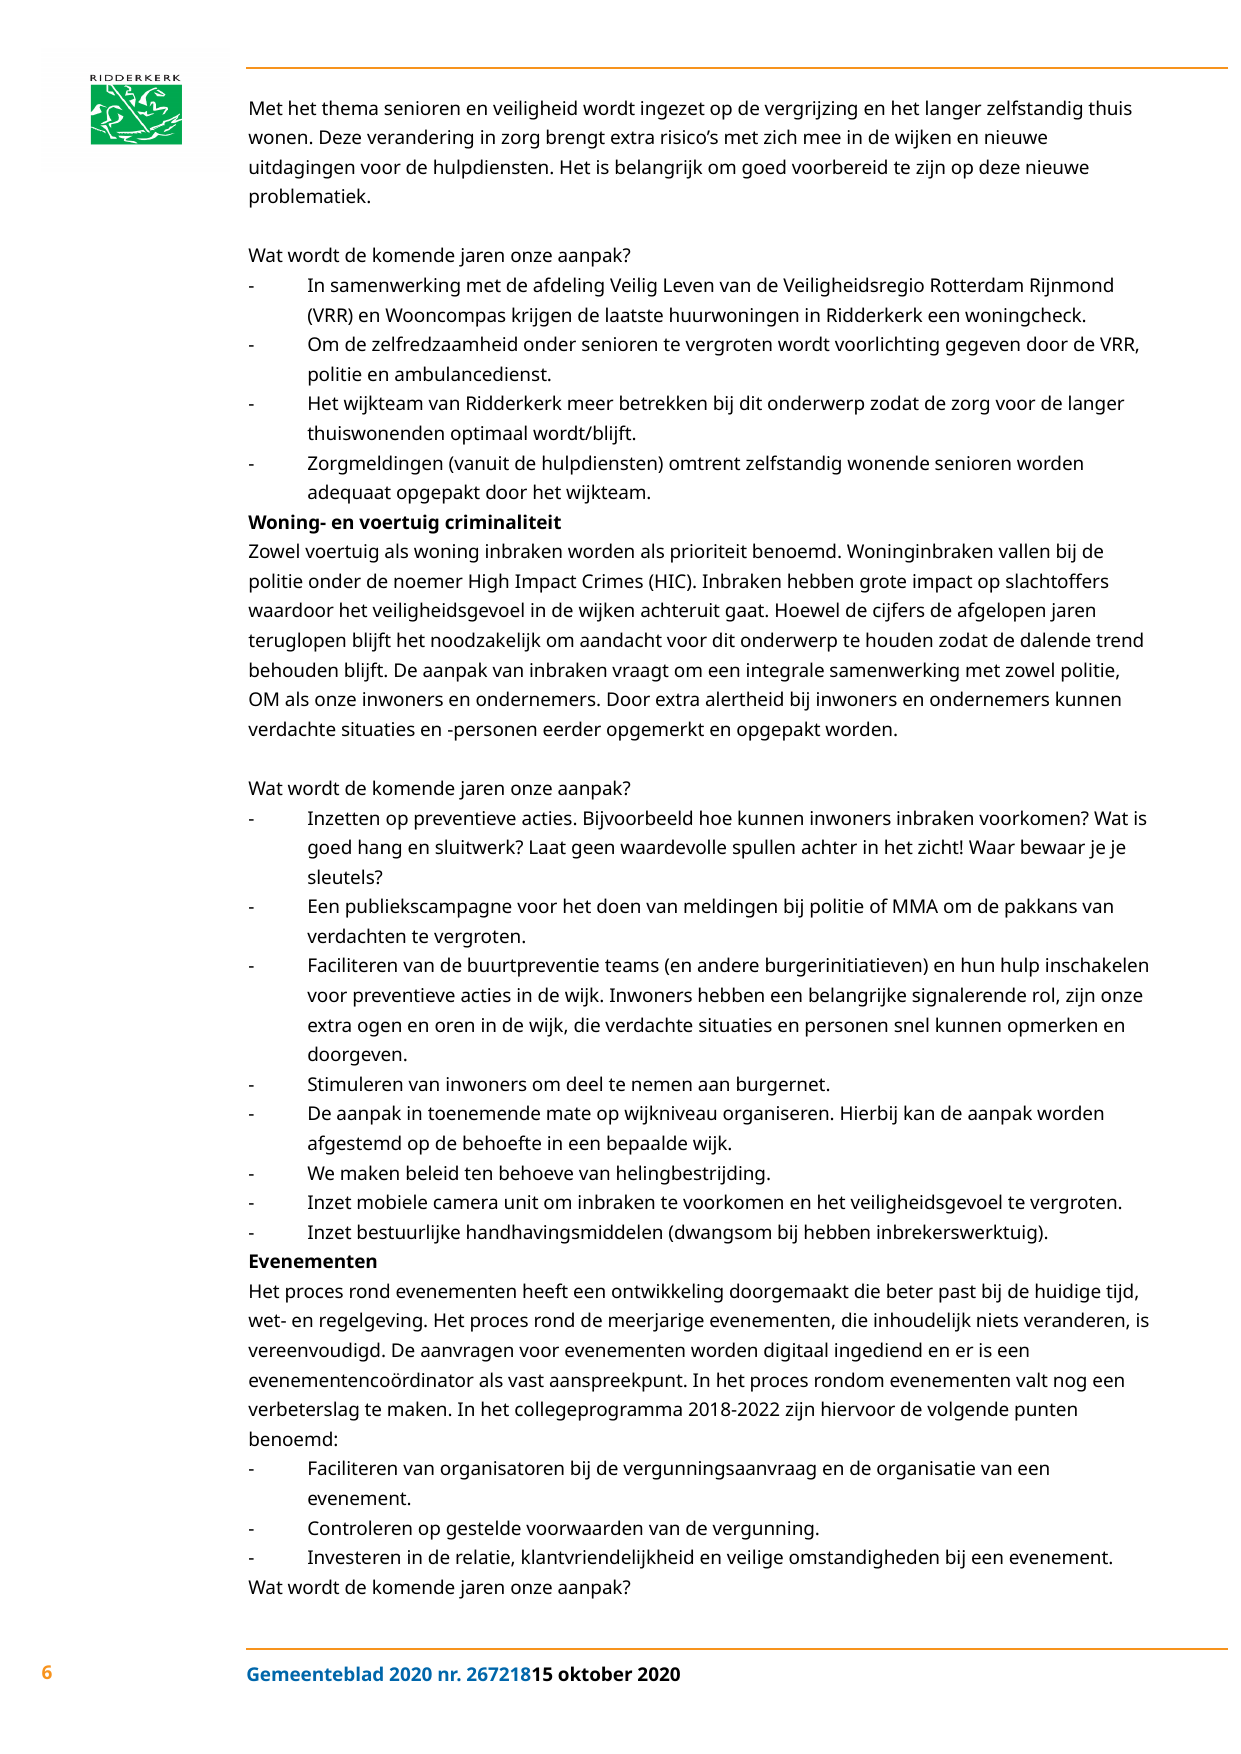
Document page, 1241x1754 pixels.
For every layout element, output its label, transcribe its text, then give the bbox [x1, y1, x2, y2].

text Wat wordt de komende jaren onze aanpak? [248, 243, 1152, 268]
list Het wijkteam van Ridderkerk meer betrekken bij dit onderwerp zodat de zorg voor de langer thuiswonenden optimaal wordt/blijft. [248, 391, 1152, 446]
text Woning- en voertuig criminaliteit [248, 509, 1152, 535]
list De aanpak in toenemende mate op wijkniveau organiseren. Hierbij kan de aanpak worden afgestemd op de behoefte in een bepaalde wijk. [248, 1101, 1152, 1156]
list We maken beleid ten behoeve van helingbestrijding. [248, 1160, 1152, 1186]
list Controleren op gestelde voorwaarden van de vergunning. [248, 1515, 1152, 1541]
text Zowel voertuig als woning inbraken worden als prioriteit benoemd. Woninginbraken vallen bij de politie onder de noemer High Impact Crimes (HIC). Inbraken hebben grote impact op slachtoffers waardoor het veiligheidsgevoel in de wijken achteruit gaat. Hoewel de cijfers de afgelopen jaren teruglopen blijft het noodzakelijk om aandacht voor dit onderwerp te houden zodat de dalende trend behouden blijft. De aanpak van inbraken vraagt om een integrale samenwerking met zowel politie, OM als onze inwoners en ondernemers. Door extra alertheid bij inwoners en ondernemers kunnen verdachte situaties en -personen eerder opgemerkt en opgepakt worden. [248, 538, 1152, 742]
list Investeren in de relatie, klantvriendelijkheid en veilige omstandigheden bij een evenement. [248, 1544, 1152, 1570]
text Het proces rond evenementen heeft een ontwikkeling doorgemaakt die beter past bij de huidige tijd, wet- en regelgeving. Het proces rond de meerjarige evenementen, die inhoudelijk niets veranderen, is vereenvoudigd. De aanvragen voor evenementen worden digitaal ingediend en er is een evenementencoördinator als vast aanspreekpunt. In het proces rondom evenementen valt nog een verbeterslag te maken. In het collegeprogramma 2018-2022 zijn hiervoor de volgende punten benoemd: [248, 1278, 1152, 1452]
list Een publiekscampagne voor het doen van meldingen bij politie of MMA om de pakkans van verdachten te vergroten. [248, 893, 1152, 949]
list Faciliteren van organisatoren bij de vergunningsaanvraag en de organisatie van een evenement. [248, 1456, 1152, 1511]
list Stimuleren van inwoners om deel te nemen aan burgernet. [248, 1071, 1152, 1097]
picture [41, 47, 231, 172]
text Met het thema senioren en veiligheid wordt ingezet op de vergrijzing en het langer zelfstandig thuis wonen. Deze verandering in zorg brengt extra risico’s met zich mee in de wijken en nieuwe uitdagingen voor de hulpdiensten. Het is belangrijk om goed voorbereid te zijn op deze nieuwe problematiek. [248, 95, 1152, 209]
list Zorgmeldingen (vanuit de hulpdiensten) omtrent zelfstandig wonende senioren worden adequaat opgepakt door het wijkteam. [248, 450, 1152, 505]
text Wat wordt de komende jaren onze aanpak? [248, 1574, 1152, 1600]
list Om de zelfredzaamheid onder senioren te vergroten wordt voorlichting gegeven door de VRR, politie en ambulancedienst. [248, 331, 1152, 387]
text Wat wordt de komende jaren onze aanpak? [248, 775, 1152, 801]
list In samenwerking met de afdeling Veilig Leven van de Veiligheidsregio Rotterdam Rijnmond (VRR) en Wooncompas krijgen de laatste huurwoningen in Ridderkerk een woningcheck. [248, 272, 1152, 328]
list Faciliteren van de buurtpreventie teams (en andere burgerinitiatieven) en hun hulp inschakelen voor preventieve acties in de wijk. Inwoners hebben een belangrijke signalerende rol, zijn onze extra ogen en oren in de wijk, die verdachte situaties en personen snel kunnen opmerken en doorgeven. [248, 953, 1152, 1067]
text Evenementen [248, 1248, 1152, 1274]
list Inzetten op preventieve acties. Bijvoorbeeld hoe kunnen inwoners inbraken voorkomen? Wat is goed hang en sluitwerk? Laat geen waardevolle spullen achter in het zicht! Waar bewaar je je sleutels? [248, 805, 1152, 890]
list Inzet bestuurlijke handhavingsmiddelen (dwangsom bij hebben inbrekerswerktuig). [248, 1219, 1152, 1245]
list Inzet mobiele camera unit om inbraken te voorkomen en het veiligheidsgevoel te vergroten. [248, 1189, 1152, 1215]
